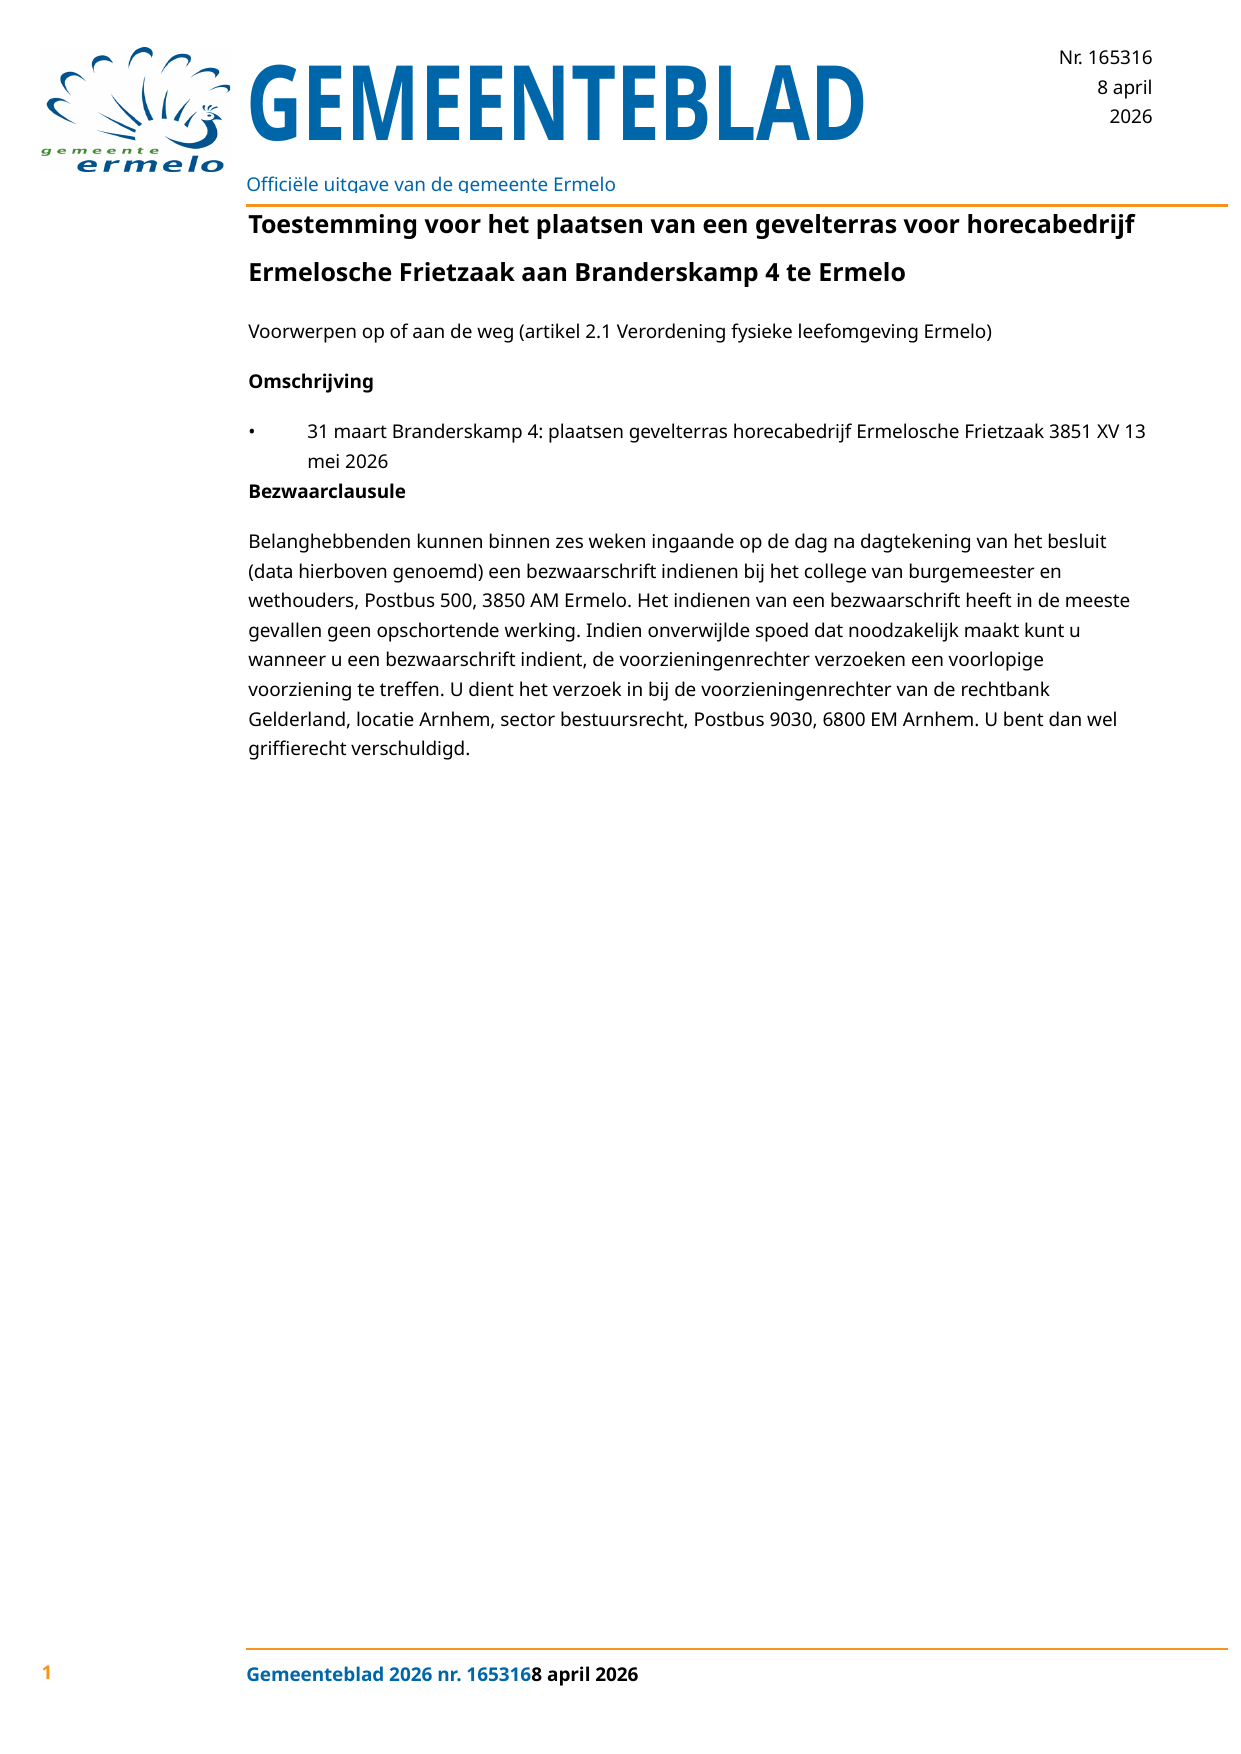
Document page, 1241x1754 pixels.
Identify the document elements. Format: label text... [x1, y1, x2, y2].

text Belanghebbenden kunnen binnen zes weken ingaande op de dag na dagtekening van het besluit (data hierboven genoemd) een bezwaarschrift indienen bij het college van burgemeester en wethouders, Postbus 500, 3850 AM Ermelo. Het indienen van een bezwaarschrift heeft in de meeste gevallen geen opschortende werking. Indien onverwijlde spoed dat noodzakelijk maakt kunt u wanneer u een bezwaarschrift indient, de voorzieningenrechter verzoeken een voorlopige voorziening te treffen. U dient het verzoek in bij de voorzieningenrechter van de rechtbank Gelderland, locatie Arnhem, sector bestuursrecht, Postbus 9030, 6800 EM Arnhem. U bent dan wel griffierecht verschuldigd. [248, 528, 1152, 761]
text Voorwerpen op of aan de weg (artikel 2.1 Verordening fysieke leefomgeving Ermelo) [248, 318, 1152, 344]
picture [41, 47, 231, 172]
text Toestemming voor het plaatsen van een gevelterras voor horecabedrijf Ermelosche Frietzaak aan Branderskamp 4 te Ermelo [248, 207, 1152, 288]
text Omschrijving [248, 368, 1152, 394]
list 31 maart Branderskamp 4: plaatsen gevelterras horecabedrijf Ermelosche Frietzaak 3851 XV 13 mei 2026 [248, 419, 1152, 474]
text Bezwaarclausule [248, 478, 1152, 504]
